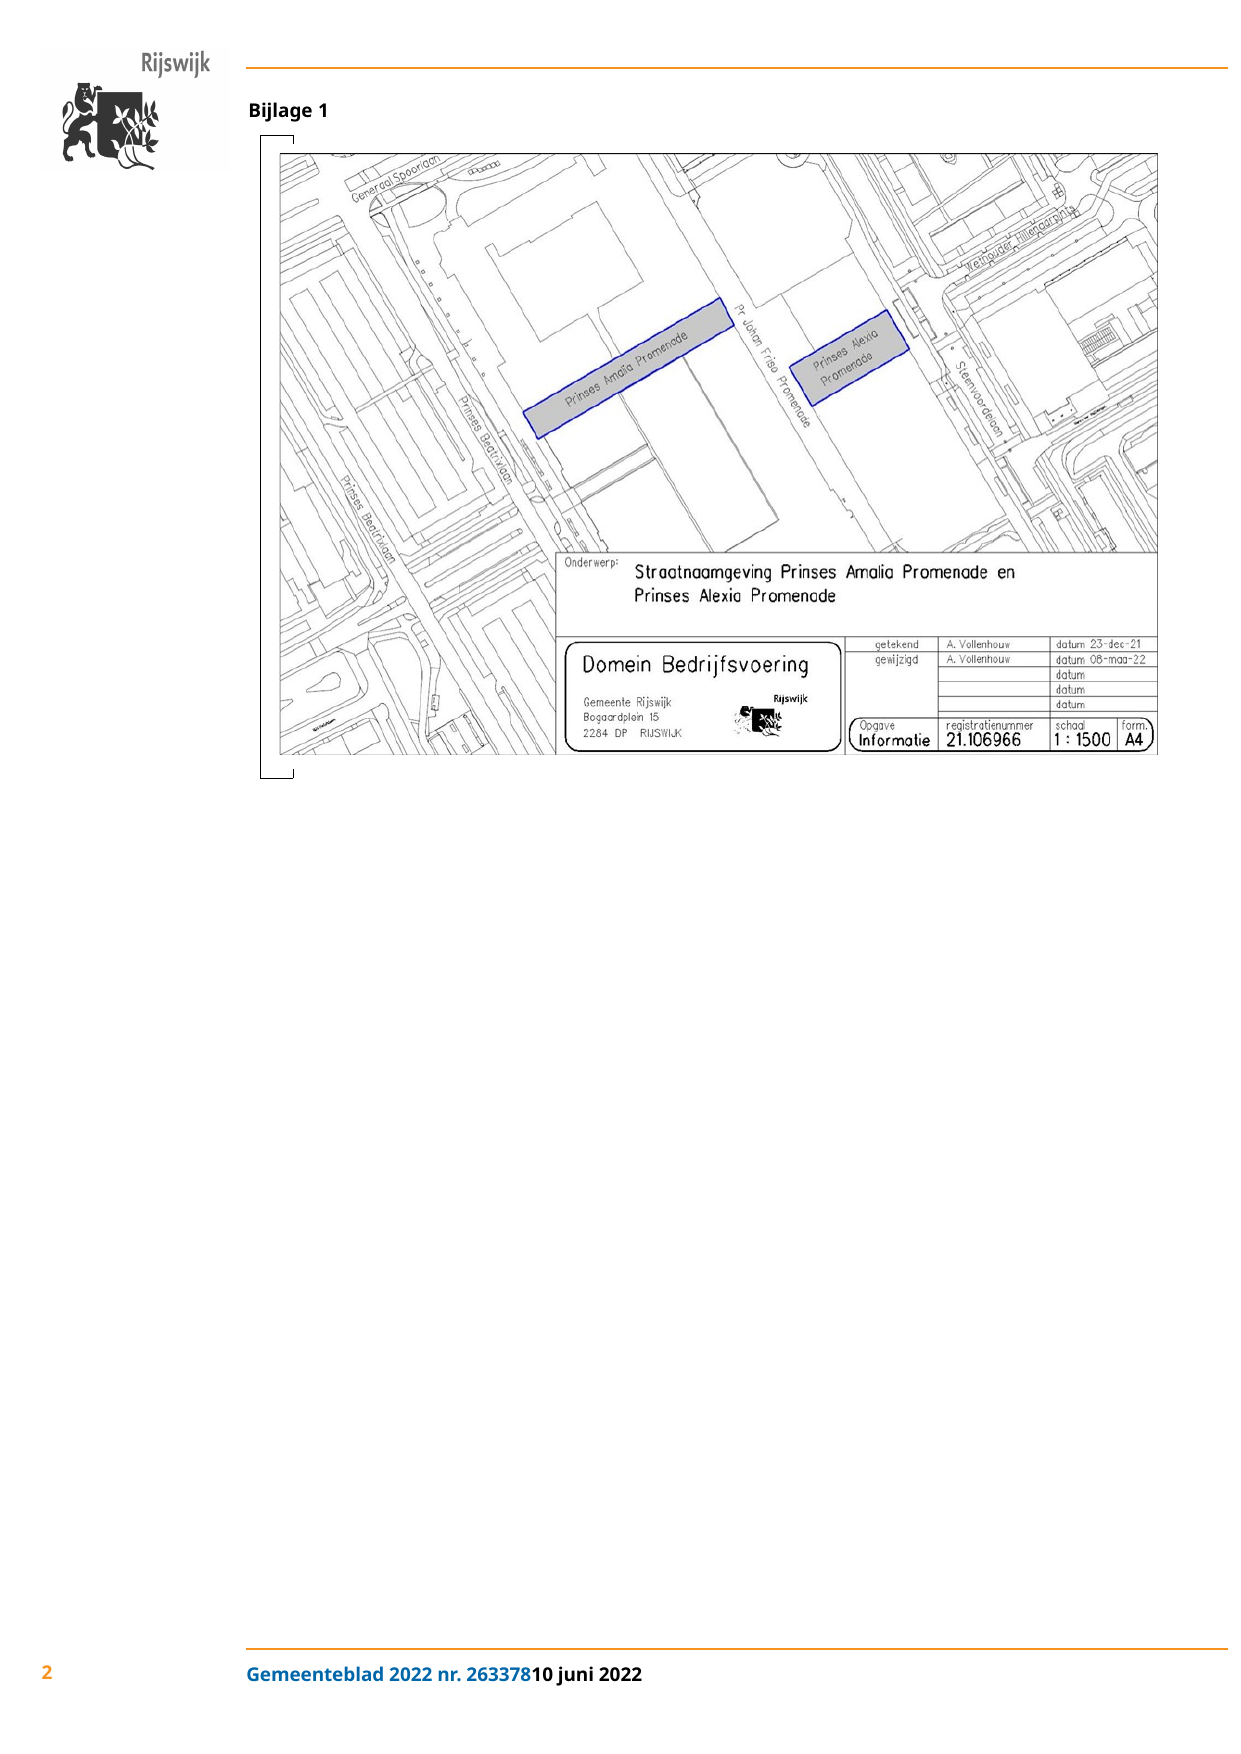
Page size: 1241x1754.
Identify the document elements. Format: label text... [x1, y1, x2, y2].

picture [41, 47, 231, 172]
picture [268, 144, 1173, 769]
text Bijlage 1 [248, 95, 1152, 123]
